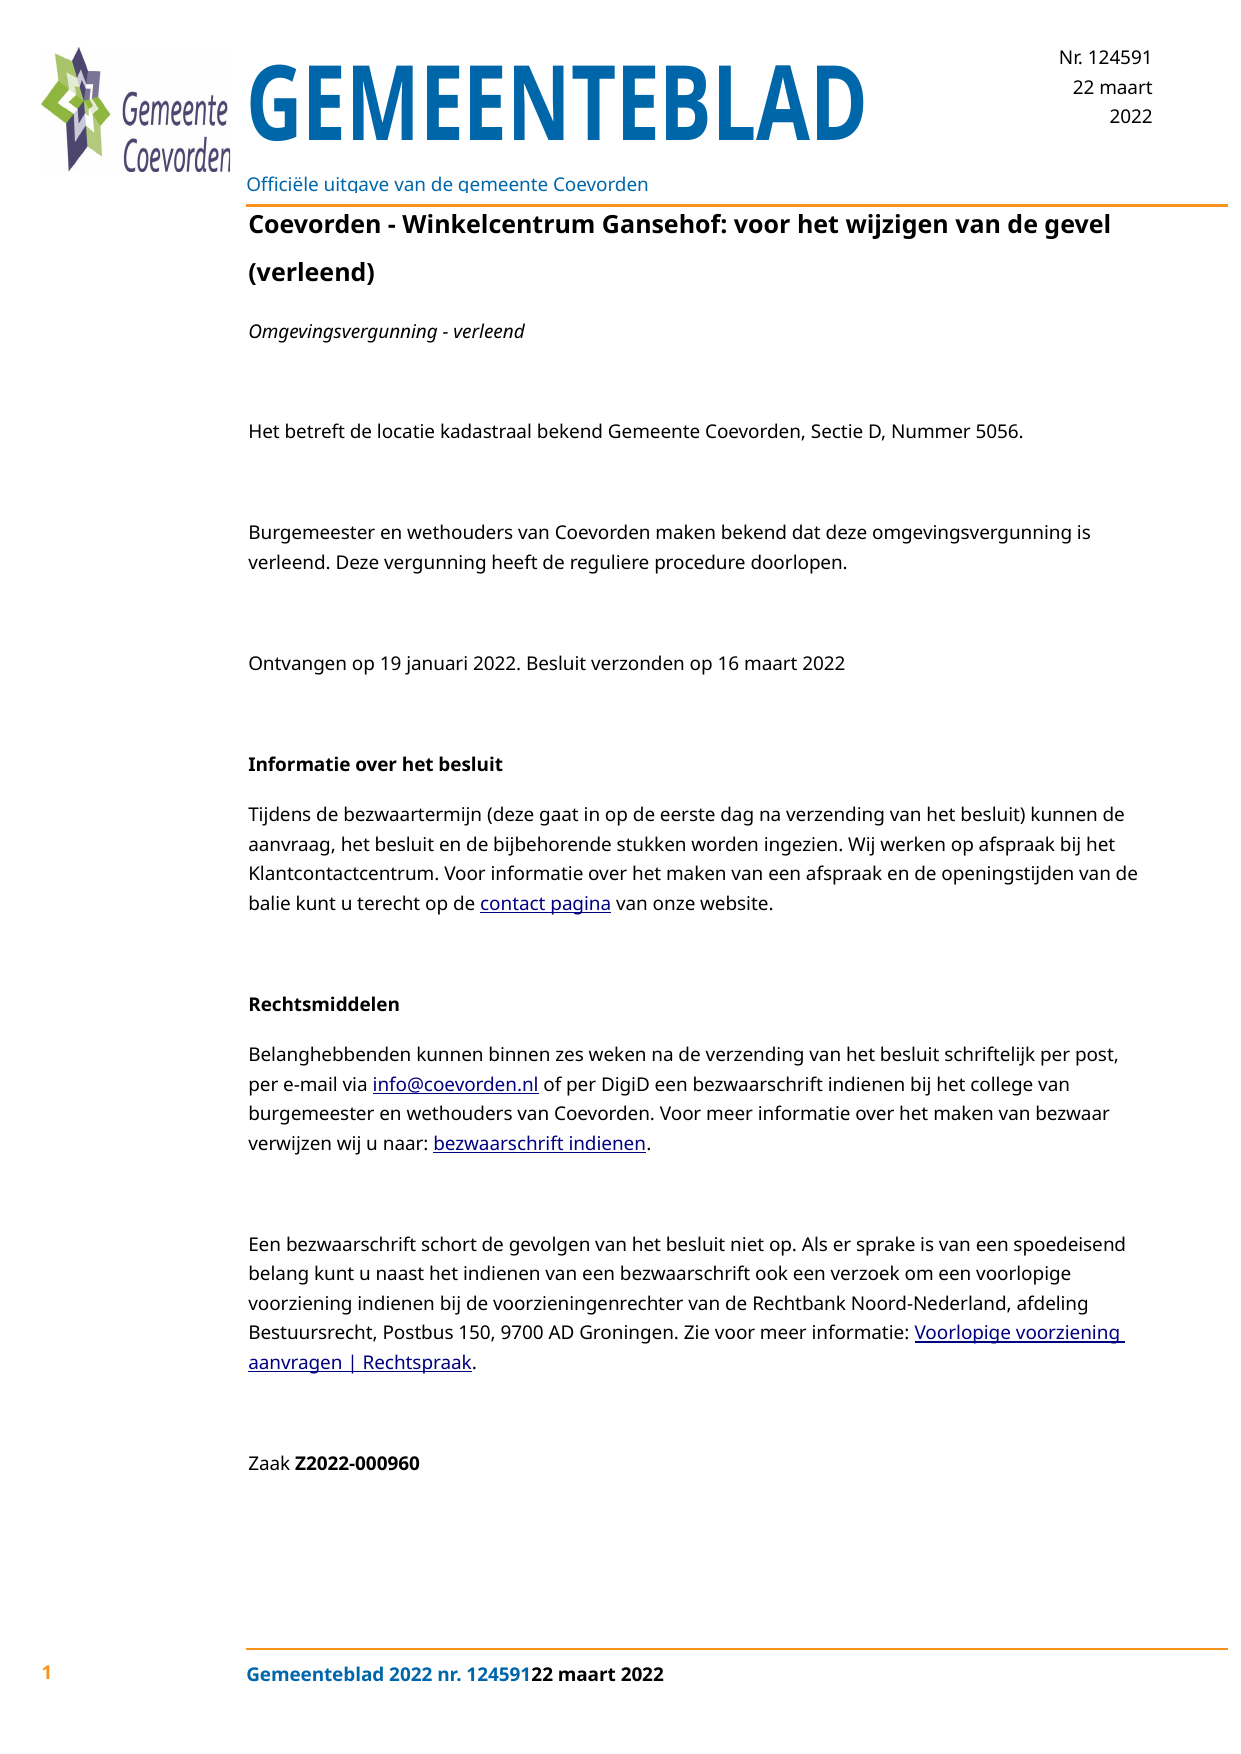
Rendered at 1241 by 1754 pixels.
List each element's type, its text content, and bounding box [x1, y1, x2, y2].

picture [41, 47, 231, 172]
text Belanghebbenden kunnen binnen zes weken na de verzending van het besluit schriftelijk per post, per e-mail via info@coevorden.nl of per DigiD een bezwaarschrift indienen bij het college van burgemeester en wethouders van Coevorden. Voor meer informatie over het maken van bezwaar verwijzen wij u naar: bezwaarschrift indienen. [248, 1041, 1152, 1156]
text Een bezwaarschrift schort de gevolgen van het besluit niet op. Als er sprake is van een spoedeisend belang kunt u naast het indienen van een bezwaarschrift ook een verzoek om een voorlopige voorziening indienen bij de voorzieningenrechter van de Rechtbank Noord-Nederland, afdeling Bestuursrecht, Postbus 150, 9700 AD Groningen. Zie voor meer informatie: Voorlopige voorziening aanvragen | Rechtspraak. [248, 1231, 1152, 1375]
text Tijdens de bezwaartermijn (deze gaat in op de eerste dag na verzending van het besluit) kunnen de aanvraag, het besluit en de bijbehorende stukken worden ingezien. Wij werken op afspraak bij het Klantcontactcentrum. Voor informatie over het maken van een afspraak en de openingstijden van de balie kunt u terecht op de contact pagina van onze website. [248, 801, 1152, 916]
text Zaak Z2022-000960 [248, 1450, 1152, 1476]
text Coevorden - Winkelcentrum Gansehof: voor het wijzigen van de gevel (verleend) [248, 207, 1152, 288]
text Omgevingsvergunning - verleend [248, 318, 1152, 344]
text Burgemeester en wethouders van Coevorden maken bekend dat deze omgevingsvergunning is verleend. Deze vergunning heeft de reguliere procedure doorlopen. [248, 519, 1152, 575]
text Ontvangen op 19 januari 2022. Besluit verzonden op 16 maart 2022 [248, 650, 1152, 676]
text Rechtsmiddelen [248, 991, 1152, 1017]
text Het betreft de locatie kadastraal bekend Gemeente Coevorden, Sectie D, Nummer 5056. [248, 419, 1152, 444]
text Informatie over het besluit [248, 751, 1152, 777]
